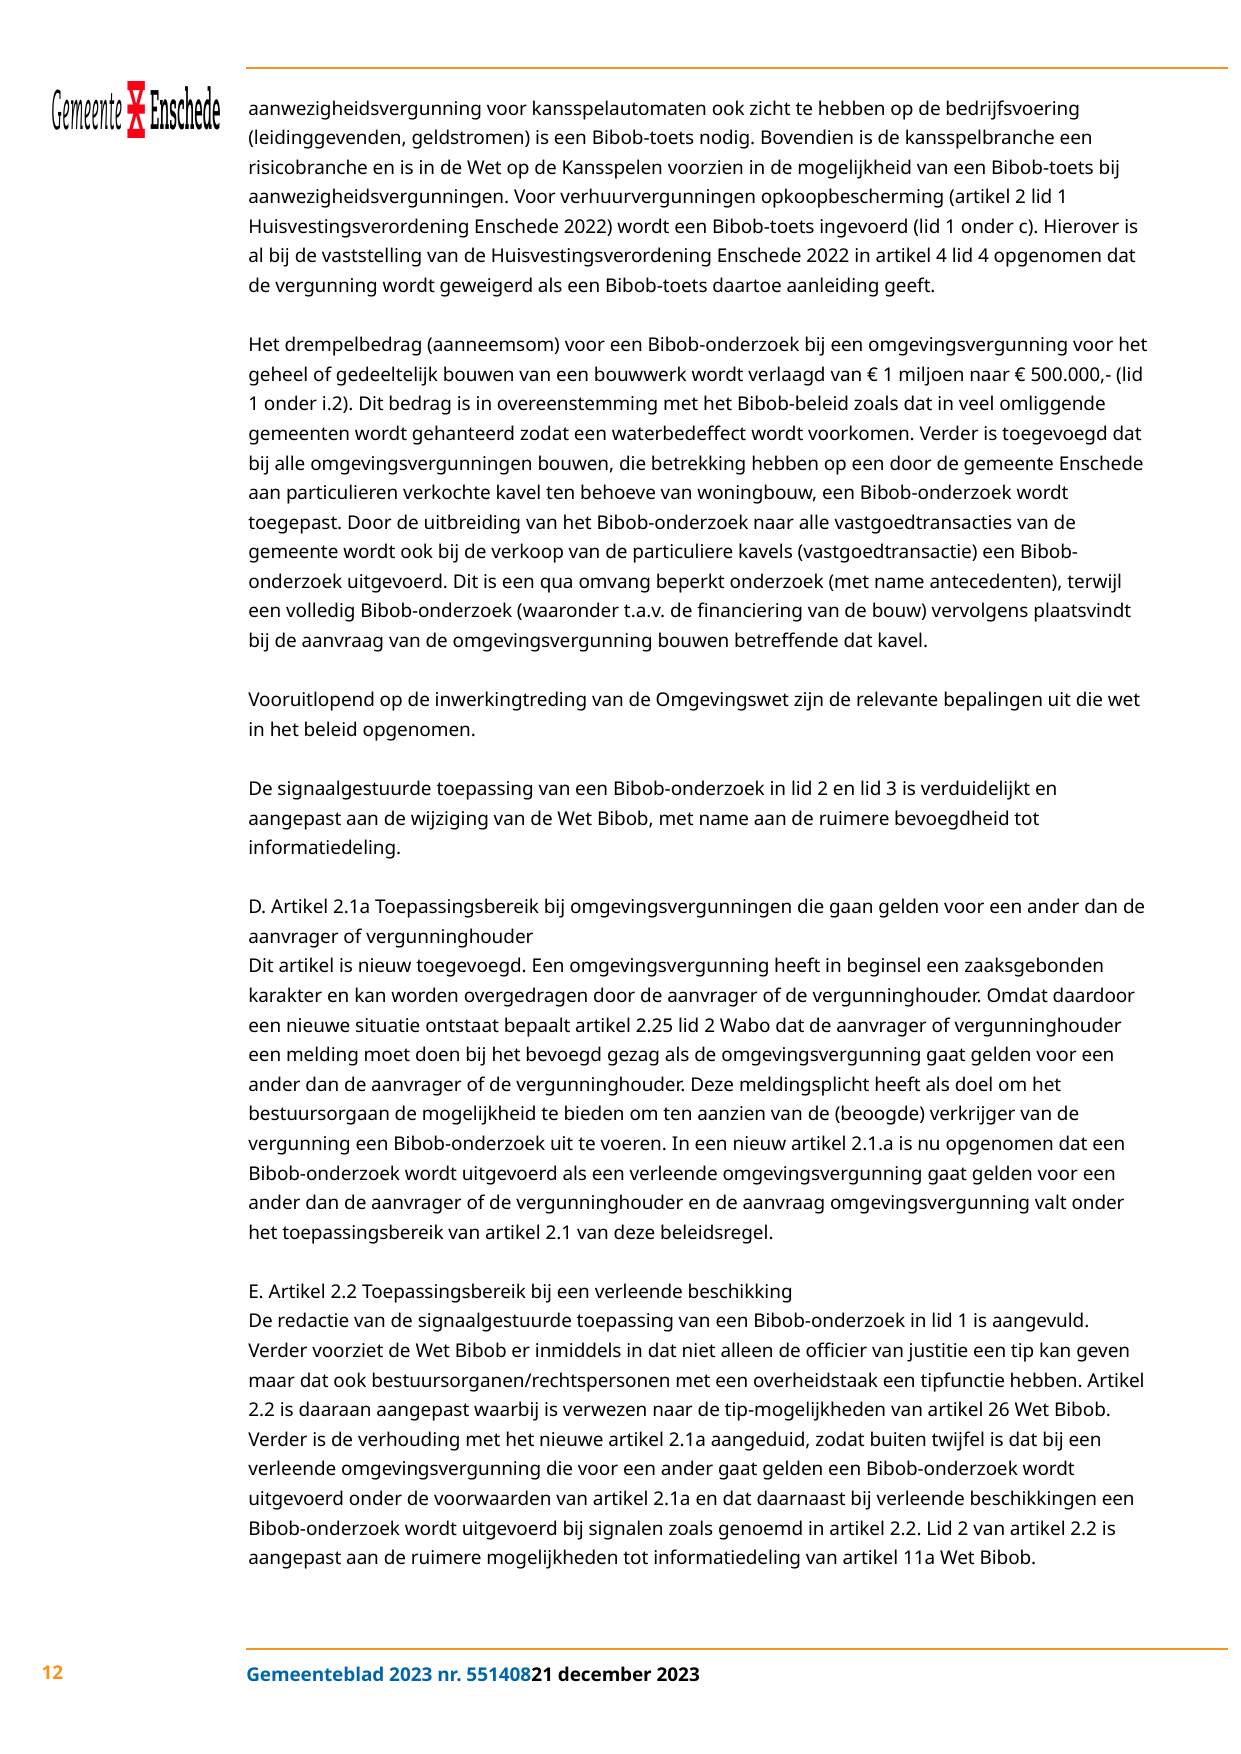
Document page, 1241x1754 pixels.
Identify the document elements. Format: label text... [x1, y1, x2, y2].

text E. Artikel 2.2 Toepassingsbereik bij een verleende beschikking [248, 1278, 1152, 1304]
text Het drempelbedrag (aanneemsom) voor een Bibob-onderzoek bij een omgevingsvergunning voor het geheel of gedeeltelijk bouwen van een bouwwerk wordt verlaagd van € 1 miljoen naar € 500.000,- (lid 1 onder i.2). Dit bedrag is in overeenstemming met het Bibob-beleid zoals dat in veel omliggende gemeenten wordt gehanteerd zodat een waterbedeffect wordt voorkomen. Verder is toegevoegd dat bij alle omgevingsvergunningen bouwen, die betrekking hebben op een door de gemeente Enschede aan particulieren verkochte kavel ten behoeve van woningbouw, een Bibob-onderzoek wordt toegepast. Door de uitbreiding van het Bibob-onderzoek naar alle vastgoedtransacties van de gemeente wordt ook bij de verkoop van de particuliere kavels (vastgoedtransactie) een Bibob-onderzoek uitgevoerd. Dit is een qua omvang beperkt onderzoek (met name antecedenten), terwijl een volledig Bibob-onderzoek (waaronder t.a.v. de financiering van de bouw) vervolgens plaatsvindt bij de aanvraag van de omgevingsvergunning bouwen betreffende dat kavel. [248, 331, 1152, 653]
text De redactie van de signaalgestuurde toepassing van een Bibob-onderzoek in lid 1 is aangevuld. Verder voorziet de Wet Bibob er inmiddels in dat niet alleen de officier van justitie een tip kan geven maar dat ook bestuursorganen/rechtspersonen met een overheidstaak een tipfunctie hebben. Artikel 2.2 is daaraan aangepast waarbij is verwezen naar de tip-mogelijkheden van artikel 26 Wet Bibob. Verder is de verhouding met het nieuwe artikel 2.1a aangeduid, zodat buiten twijfel is dat bij een verleende omgevingsvergunning die voor een ander gaat gelden een Bibob-onderzoek wordt uitgevoerd onder de voorwaarden van artikel 2.1a en dat daarnaast bij verleende beschikkingen een Bibob-onderzoek wordt uitgevoerd bij signalen zoals genoemd in artikel 2.2. Lid 2 van artikel 2.2 is aangepast aan de ruimere mogelijkheden tot informatiedeling van artikel 11a Wet Bibob. [248, 1308, 1152, 1570]
text De signaalgestuurde toepassing van een Bibob-onderzoek in lid 2 en lid 3 is verduidelijkt en aangepast aan de wijziging van de Wet Bibob, met name aan de ruimere bevoegdheid tot informatiedeling. [248, 775, 1152, 860]
text aanwezigheidsvergunning voor kansspelautomaten ook zicht te hebben op de bedrijfsvoering (leidinggevenden, geldstromen) is een Bibob-toets nodig. Bovendien is de kansspelbranche een risicobranche en is in de Wet op de Kansspelen voorzien in de mogelijkheid van een Bibob-toets bij aanwezigheidsvergunningen. Voor verhuurvergunningen opkoopbescherming (artikel 2 lid 1 Huisvestingsverordening Enschede 2022) wordt een Bibob-toets ingevoerd (lid 1 onder c). Hierover is al bij de vaststelling van de Huisvestingsverordening Enschede 2022 in artikel 4 lid 4 opgenomen dat de vergunning wordt geweigerd als een Bibob-toets daartoe aanleiding geeft. [248, 95, 1152, 298]
text Dit artikel is nieuw toegevoegd. Een omgevingsvergunning heeft in beginsel een zaaksgebonden karakter en kan worden overgedragen door de aanvrager of de vergunninghouder. Omdat daardoor een nieuwe situatie ontstaat bepaalt artikel 2.25 lid 2 Wabo dat de aanvrager of vergunninghouder een melding moet doen bij het bevoegd gezag als de omgevingsvergunning gaat gelden voor een ander dan de aanvrager of de vergunninghouder. Deze meldingsplicht heeft als doel om het bestuursorgaan de mogelijkheid te bieden om ten aanzien van de (beoogde) verkrijger van de vergunning een Bibob-onderzoek uit te voeren. In een nieuw artikel 2.1.a is nu opgenomen dat een Bibob-onderzoek wordt uitgevoerd als een verleende omgevingsvergunning gaat gelden voor een ander dan de aanvrager of de vergunninghouder en de aanvraag omgevingsvergunning valt onder het toepassingsbereik van artikel 2.1 van deze beleidsregel. [248, 953, 1152, 1245]
text D. Artikel 2.1a Toepassingsbereik bij omgevingsvergunningen die gaan gelden voor een ander dan de aanvrager of vergunninghouder [248, 893, 1152, 949]
text Vooruitlopend op de inwerkingtreding van de Omgevingswet zijn de relevante bepalingen uit die wet in het beleid opgenomen. [248, 686, 1152, 742]
picture [41, 47, 231, 172]
